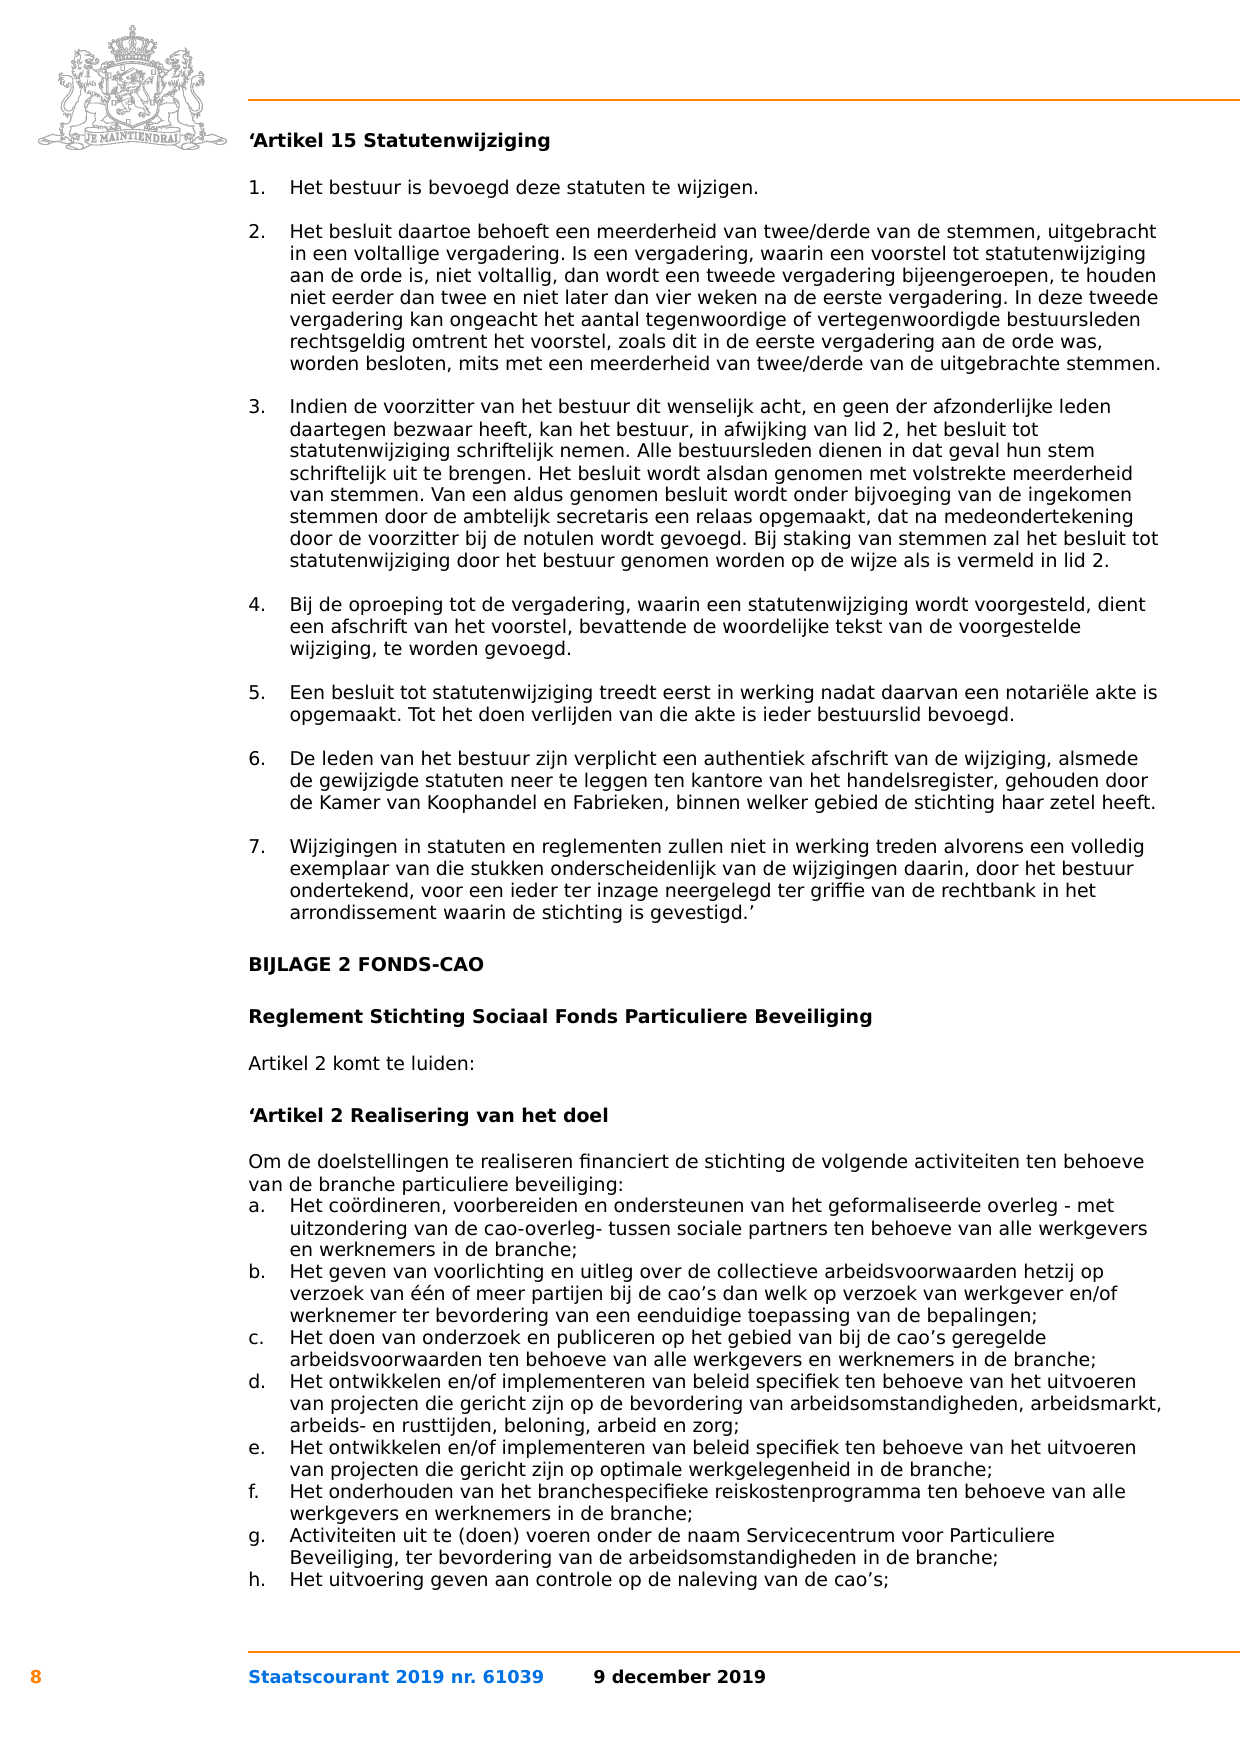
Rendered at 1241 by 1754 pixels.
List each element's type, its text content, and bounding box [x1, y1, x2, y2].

text Artikel 2 komt te luiden: [248, 1052, 1163, 1074]
text f. Het onderhouden van het branchespecifieke reiskostenprogramma ten behoeve van alle werkgevers en werknemers in de branche; [248, 1481, 1163, 1525]
picture [38, 25, 227, 150]
text 6. De leden van het bestuur zijn verplicht een authentiek afschrift van de wijziging, alsmede de gewijzigde statuten neer te leggen ten kantore van het handelsregister, gehouden door de Kamer van Koophandel en Fabrieken, binnen welker gebied de stichting haar zetel heeft. [248, 748, 1163, 814]
subtitle ‘Artikel 2 Realisering van het doel [248, 1104, 1163, 1126]
text g. Activiteiten uit te (doen) voeren onder de naam Servicecentrum voor Particuliere Beveiliging, ter bevordering van de arbeidsomstandigheden in de branche; [248, 1525, 1163, 1569]
text d. Het ontwikkelen en/of implementeren van beleid specifiek ten behoeve van het uitvoeren van projecten die gericht zijn op de bevordering van arbeidsomstandigheden, arbeidsmarkt, arbeids- en rusttijden, beloning, arbeid en zorg; [248, 1371, 1163, 1437]
text h. Het uitvoering geven aan controle op de naleving van de cao’s; [248, 1569, 1163, 1591]
subtitle ‘Artikel 15 Statutenwijziging [248, 130, 1163, 152]
text 4. Bij de oproeping tot de vergadering, waarin een statutenwijziging wordt voorgesteld, dient een afschrift van het voorstel, bevattende de woordelijke tekst van de voorgestelde wijziging, te worden gevoegd. [248, 594, 1163, 660]
text 2. Het besluit daartoe behoeft een meerderheid van twee/derde van de stemmen, uitgebracht in een voltallige vergadering. Is een vergadering, waarin een voorstel tot statutenwijziging aan de orde is, niet voltallig, dan wordt een tweede vergadering bijeengeroepen, te houden niet eerder dan twee en niet later dan vier weken na de eerste vergadering. In deze tweede vergadering kan ongeacht het aantal tegenwoordige of vertegenwoordigde bestuursleden rechtsgeldig omtrent het voorstel, zoals dit in de eerste vergadering aan de orde was, worden besloten, mits met een meerderheid van twee/derde van de uitgebrachte stemmen. [248, 221, 1163, 374]
subtitle BIJLAGE 2 FONDS-CAO [248, 953, 1163, 976]
text a. Het coördineren, voorbereiden en ondersteunen van het geformaliseerde overleg - met uitzondering van de cao-overleg- tussen sociale partners ten behoeve van alle werkgevers en werknemers in de branche; [248, 1195, 1163, 1261]
text 3. Indien de voorzitter van het bestuur dit wenselijk acht, en geen der afzonderlijke leden daartegen bezwaar heeft, kan het bestuur, in afwijking van lid 2, het besluit tot statutenwijziging schriftelijk nemen. Alle bestuursleden dienen in dat geval hun stem schriftelijk uit te brengen. Het besluit wordt alsdan genomen met volstrekte meerderheid van stemmen. Van een aldus genomen besluit wordt onder bijvoeging van de ingekomen stemmen door de ambtelijk secretaris een relaas opgemaakt, dat na medeondertekening door de voorzitter bij de notulen wordt gevoegd. Bij staking van stemmen zal het besluit tot statutenwijziging door het bestuur genomen worden op de wijze als is vermeld in lid 2. [248, 396, 1163, 572]
text b. Het geven van voorlichting en uitleg over de collectieve arbeidsvoorwaarden hetzij op verzoek van één of meer partijen bij de cao’s dan welk op verzoek van werkgever en/of werknemer ter bevordering van een eenduidige toepassing van de bepalingen; [248, 1261, 1163, 1327]
text Om de doelstellingen te realiseren financiert de stichting de volgende activiteiten ten behoeve van de branche particuliere beveiliging: [248, 1151, 1163, 1195]
text 5. Een besluit tot statutenwijziging treedt eerst in werking nadat daarvan een notariële akte is opgemaakt. Tot het doen verlijden van die akte is ieder bestuurslid bevoegd. [248, 682, 1163, 726]
text 1. Het bestuur is bevoegd deze statuten te wijzigen. [248, 177, 1163, 199]
text c. Het doen van onderzoek en publiceren op het gebied van bij de cao’s geregelde arbeidsvoorwaarden ten behoeve van alle werkgevers en werknemers in de branche; [248, 1327, 1163, 1371]
text e. Het ontwikkelen en/of implementeren van beleid specifiek ten behoeve van het uitvoeren van projecten die gericht zijn op optimale werkgelegenheid in de branche; [248, 1437, 1163, 1481]
text 7. Wijzigingen in statuten en reglementen zullen niet in werking treden alvorens een volledig exemplaar van die stukken onderscheidenlijk van de wijzigingen daarin, door het bestuur ondertekend, voor een ieder ter inzage neergelegd ter griffie van de rechtbank in het arrondissement waarin de stichting is gevestigd.’ [248, 836, 1163, 923]
subtitle Reglement Stichting Sociaal Fonds Particuliere Beveiliging [248, 1006, 1163, 1027]
